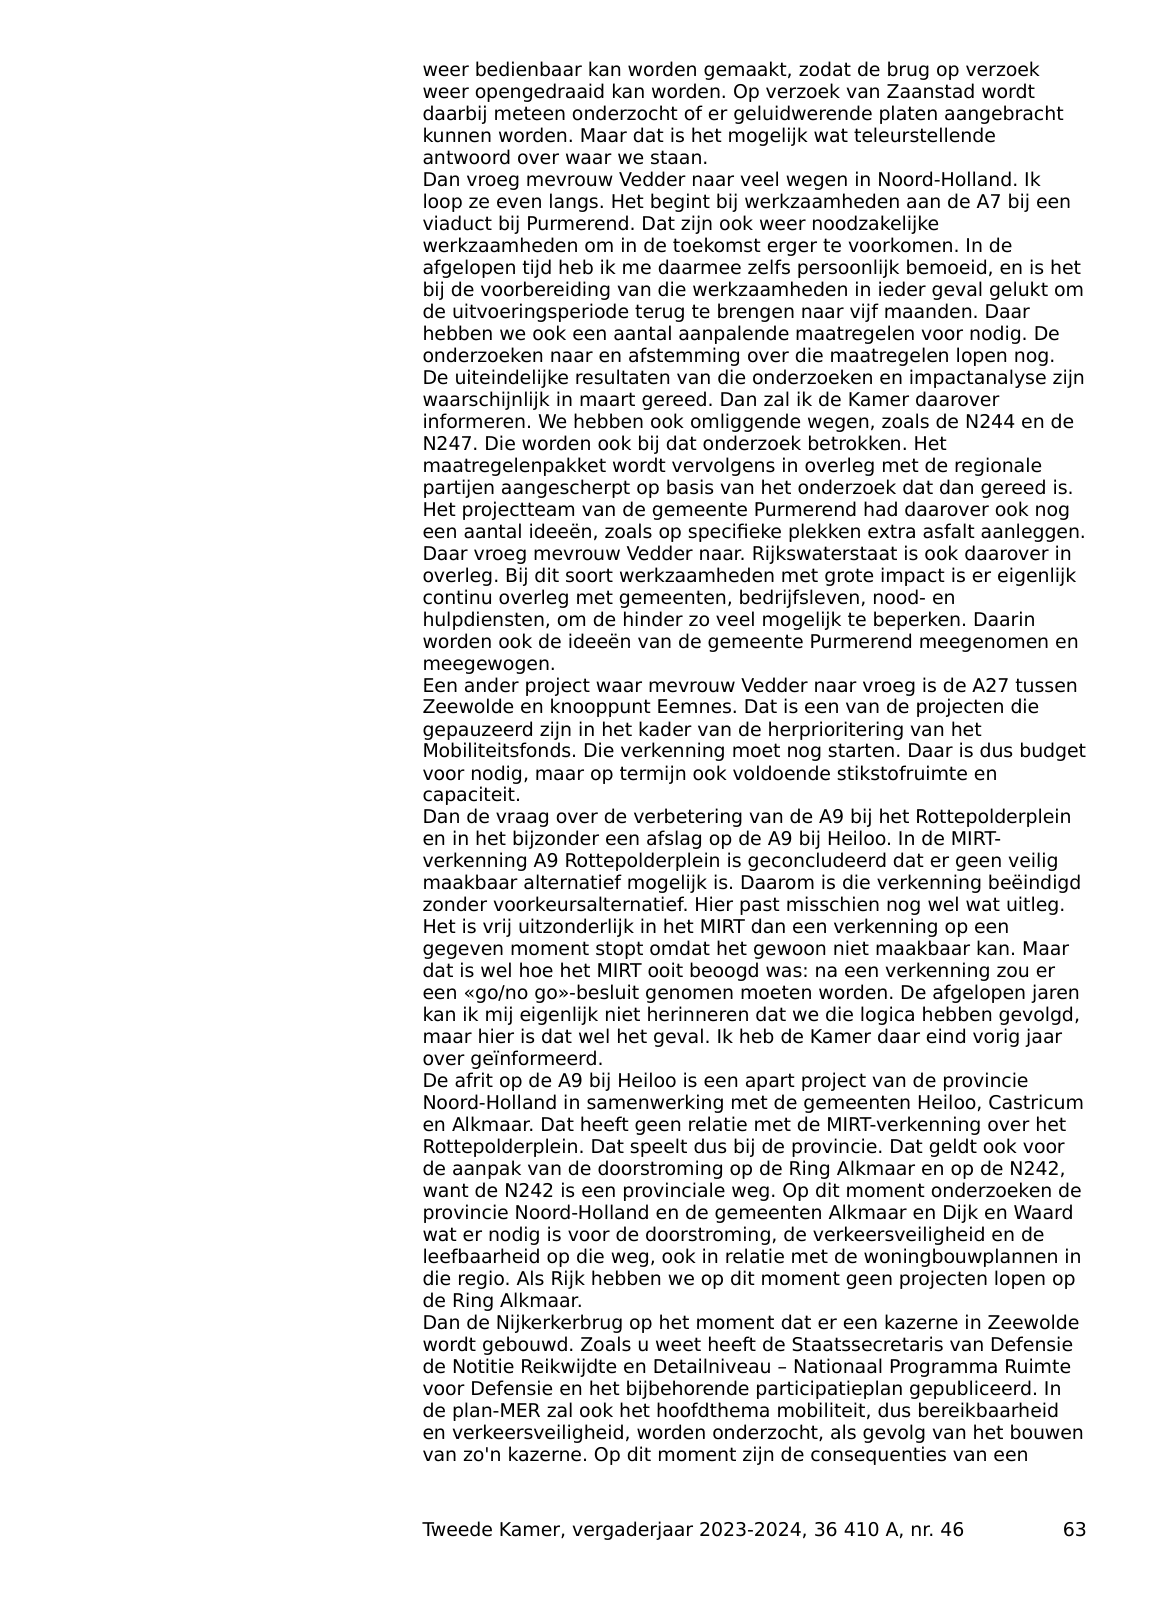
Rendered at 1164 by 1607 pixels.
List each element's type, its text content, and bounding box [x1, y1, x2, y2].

text Een ander project waar mevrouw Vedder naar vroeg is de A27 tussen Zeewolde en knooppunt Eemnes. Dat is een van de projecten die gepauzeerd zijn in het kader van de herprioritering van het Mobiliteitsfonds. Die verkenning moet nog starten. Daar is dus budget voor nodig, maar op termijn ook voldoende stikstofruimte en capaciteit. [422, 674, 1087, 806]
text De afrit op de A9 bij Heiloo is een apart project van de provincie Noord-Holland in samenwerking met de gemeenten Heiloo, Castricum en Alkmaar. Dat heeft geen relatie met de MIRT-verkenning over het Rottepolderplein. Dat speelt dus bij de provincie. Dat geldt ook voor de aanpak van de doorstroming op de Ring Alkmaar en op de N242, want de N242 is een provinciale weg. Op dit moment onderzoeken de provincie Noord-Holland en de gemeenten Alkmaar en Dijk en Waard wat er nodig is voor de doorstroming, de verkeersveiligheid en de leefbaarheid op die weg, ook in relatie met de woningbouwplannen in die regio. Als Rijk hebben we op dit moment geen projecten lopen op de Ring Alkmaar. [422, 1070, 1087, 1312]
text Dan vroeg mevrouw Vedder naar veel wegen in Noord-Holland. Ik loop ze even langs. Het begint bij werkzaamheden aan de A7 bij een viaduct bij Purmerend. Dat zijn ook weer noodzakelijke werkzaamheden om in de toekomst erger te voorkomen. In de afgelopen tijd heb ik me daarmee zelfs persoonlijk bemoeid, en is het bij de voorbereiding van die werkzaamheden in ieder geval gelukt om de uitvoeringsperiode terug te brengen naar vijf maanden. Daar hebben we ook een aantal aanpalende maatregelen voor nodig. De onderzoeken naar en afstemming over die maatregelen lopen nog. De uiteindelijke resultaten van die onderzoeken en impactanalyse zijn waarschijnlijk in maart gereed. Dan zal ik de Kamer daarover informeren. We hebben ook omliggende wegen, zoals de N244 en de N247. Die worden ook bij dat onderzoek betrokken. Het maatregelenpakket wordt vervolgens in overleg met de regionale partijen aangescherpt op basis van het onderzoek dat dan gereed is. [422, 169, 1087, 499]
text Het projectteam van de gemeente Purmerend had daarover ook nog een aantal ideeën, zoals op specifieke plekken extra asfalt aanleggen. Daar vroeg mevrouw Vedder naar. Rijkswaterstaat is ook daarover in overleg. Bij dit soort werkzaamheden met grote impact is er eigenlijk continu overleg met gemeenten, bedrijfsleven, nood- en hulpdiensten, om de hinder zo veel mogelijk te beperken. Daarin worden ook de ideeën van de gemeente Purmerend meegenomen en meegewogen. [422, 499, 1087, 674]
text Dan de Nijkerkerbrug op het moment dat er een kazerne in Zeewolde wordt gebouwd. Zoals u weet heeft de Staatssecretaris van Defensie de Notitie Reikwijdte en Detailniveau – Nationaal Programma Ruimte voor Defensie en het bijbehorende participatieplan gepubliceerd. In de plan-MER zal ook het hoofdthema mobiliteit, dus bereikbaarheid en verkeersveiligheid, worden onderzocht, als gevolg van het bouwen van zo'n kazerne. Op dit moment zijn de consequenties van een [422, 1312, 1087, 1466]
text Dan de vraag over de verbetering van de A9 bij het Rottepolderplein en in het bijzonder een afslag op de A9 bij Heiloo. In de MIRT-verkenning A9 Rottepolderplein is geconcludeerd dat er geen veilig maakbaar alternatief mogelijk is. Daarom is die verkenning beëindigd zonder voorkeursalternatief. Hier past misschien nog wel wat uitleg. Het is vrij uitzonderlijk in het MIRT dan een verkenning op een gegeven moment stopt omdat het gewoon niet maakbaar kan. Maar dat is wel hoe het MIRT ooit beoogd was: na een verkenning zou er een «go/no go»-besluit genomen moeten worden. De afgelopen jaren kan ik mij eigenlijk niet herinneren dat we die logica hebben gevolgd, maar hier is dat wel het geval. Ik heb de Kamer daar eind vorig jaar over geïnformeerd. [422, 806, 1087, 1070]
text weer bedienbaar kan worden gemaakt, zodat de brug op verzoek weer opengedraaid kan worden. Op verzoek van Zaanstad wordt daarbij meteen onderzocht of er geluidwerende platen aangebracht kunnen worden. Maar dat is het mogelijk wat teleurstellende antwoord over waar we staan. [422, 59, 1087, 169]
